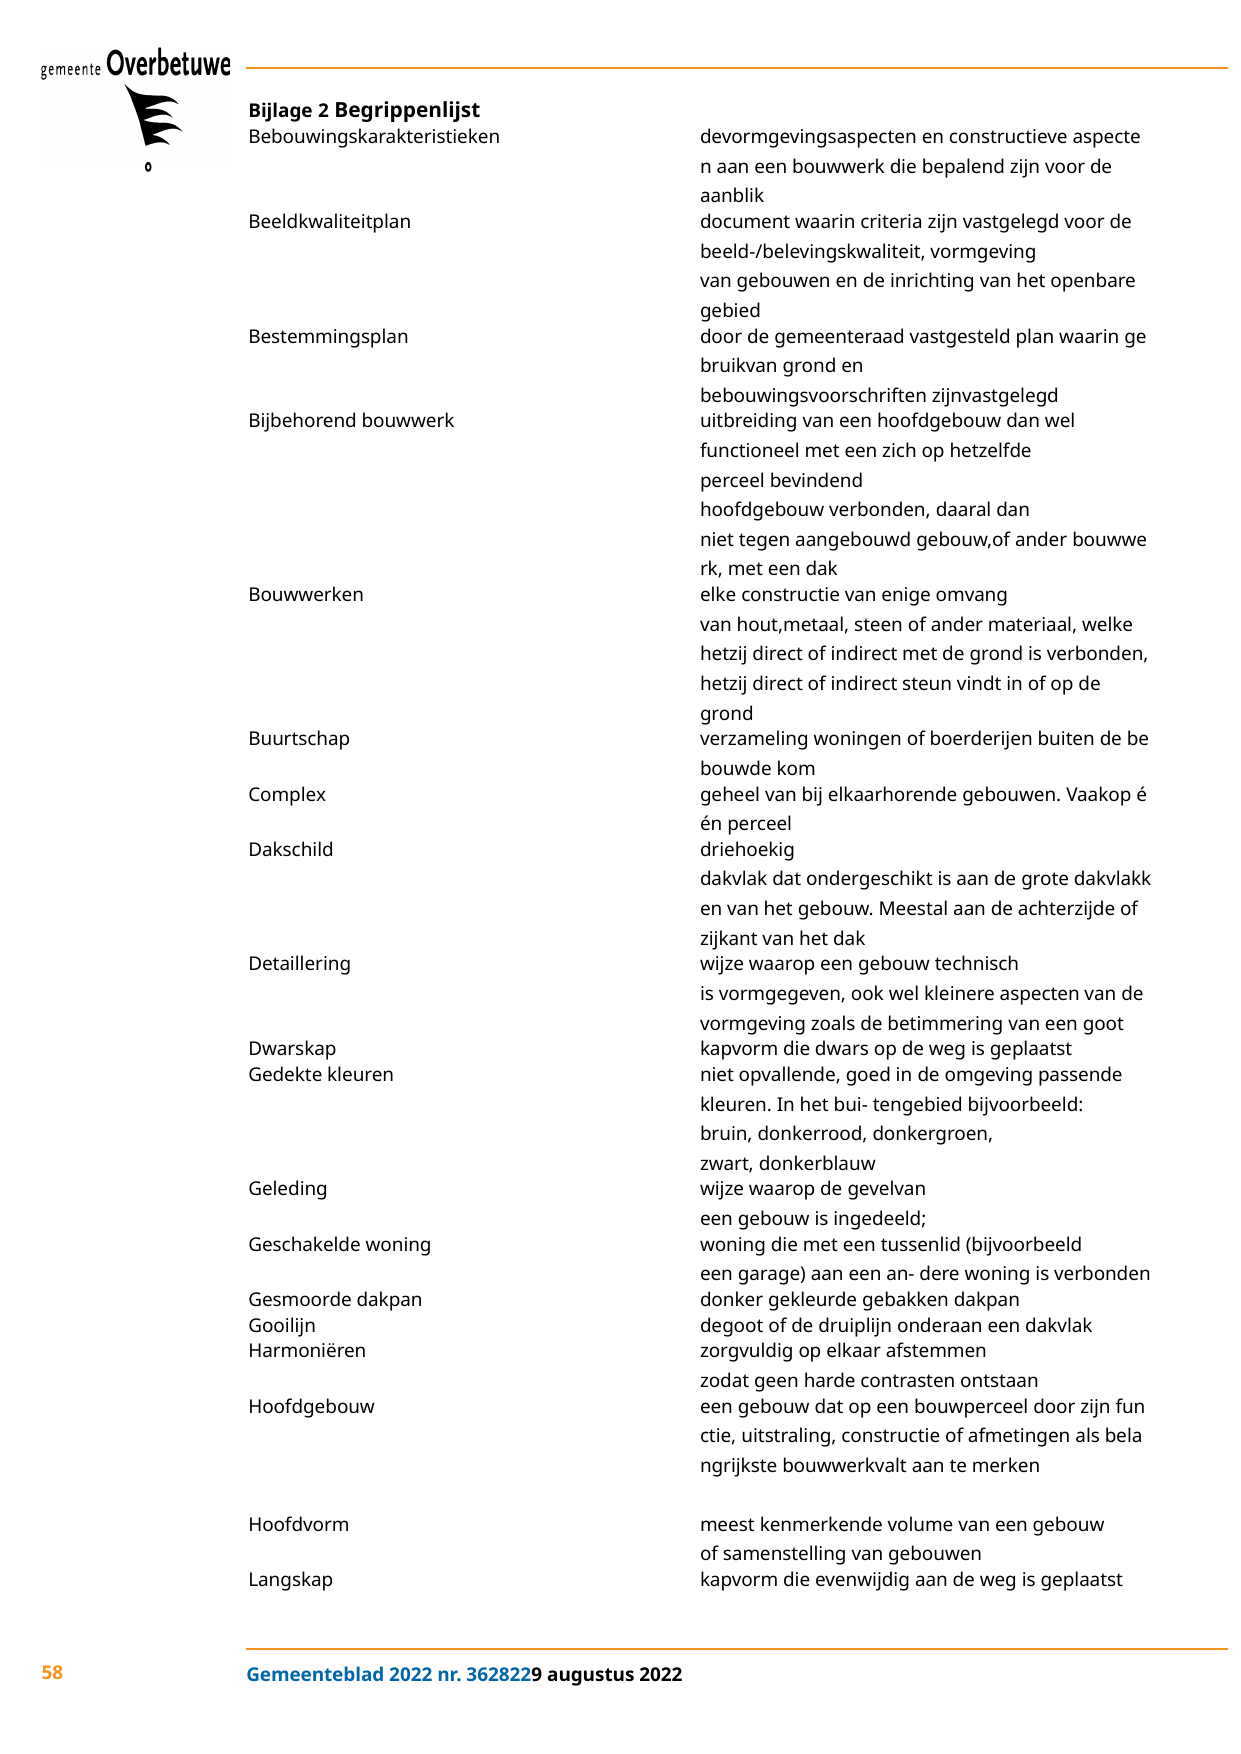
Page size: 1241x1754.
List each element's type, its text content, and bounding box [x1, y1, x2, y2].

table_cell zorgvuldig op elkaar afstemmen zodat geen harde contrasten ontstaan [700, 1338, 1152, 1393]
table_cell Hoofdgebouw [248, 1393, 700, 1478]
table_cell Langskap [248, 1566, 700, 1592]
table_cell Dakschild [248, 836, 700, 951]
table_cell kapvorm die evenwijdig aan de weg is geplaatst [700, 1566, 1152, 1592]
table_cell Gooilijn [248, 1312, 700, 1338]
table_cell Geleding [248, 1176, 700, 1231]
table_header devormgevingsaspecten en constructieve aspecten aan een bouwwerk die bepalend zijn voor de aanblik [700, 124, 1152, 208]
table_cell Complex [248, 781, 700, 836]
table_cell door de gemeenteraad vastgesteld plan waarin gebruikvan grond en bebouwingsvoorschriften zijnvastgelegd [700, 323, 1152, 408]
table_cell donker gekleurde gebakken dakpan [700, 1286, 1152, 1312]
table_cell wijze waarop een gebouw technisch is vormgegeven, ook wel kleinere aspecten van de vormgeving zoals de betimmering van een goot [700, 951, 1152, 1035]
table_cell woning die met een tussenlid (bijvoorbeeld een garage) aan een an- dere woning is verbonden [700, 1231, 1152, 1286]
table_cell Bestemmingsplan [248, 323, 700, 408]
table_cell Harmoniëren [248, 1338, 700, 1393]
table_cell driehoekig dakvlak dat ondergeschikt is aan de grote dakvlakken van het gebouw. Meestal aan de achterzijde of zijkant van het dak [700, 836, 1152, 951]
table_cell wijze waarop de gevelvan een gebouw is ingedeeld; [700, 1176, 1152, 1231]
table_cell Buurtschap [248, 725, 700, 781]
table_cell kapvorm die dwars op de weg is geplaatst [700, 1035, 1152, 1061]
table_cell degoot of de druiplijn onderaan een dakvlak [700, 1312, 1152, 1338]
table_cell geheel van bij elkaarhorende gebouwen. Vaakop één perceel [700, 781, 1152, 836]
table_cell verzameling woningen of boerderijen buiten de bebouwde kom [700, 725, 1152, 781]
table_cell een gebouw dat op een bouwperceel door zijn functie, uitstraling, constructie of afmetingen als belangrijkste bouwwerkvalt aan te merken [700, 1393, 1152, 1478]
table_cell Detaillering [248, 951, 700, 1035]
table_cell Bijbehorend bouwwerk [248, 408, 700, 581]
table_cell Geschakelde woning [248, 1231, 700, 1286]
table_cell Dwarskap [248, 1035, 700, 1061]
table_header Bebouwingskarakteristieken [248, 124, 700, 208]
table_cell Beeldkwaliteitplan [248, 208, 700, 323]
table_cell Gesmoorde dakpan [248, 1286, 700, 1312]
table_cell uitbreiding van een hoofdgebouw dan wel functioneel met een zich op hetzelfde perceel bevindend hoofdgebouw verbonden, daaral dan niet tegen aangebouwd gebouw,of ander bouwwerk, met een dak [700, 408, 1152, 581]
table_cell elke constructie van enige omvang van hout,metaal, steen of ander materiaal, welke hetzij direct of indirect met de grond is verbonden, hetzij direct of indirect steun vindt in of op de grond [700, 581, 1152, 725]
table_cell Bouwwerken [248, 581, 700, 725]
text Bijlage 2 Begrippenlijst [248, 95, 1152, 123]
table_cell Gedekte kleuren [248, 1061, 700, 1176]
table_header meest kenmerkende volume van een gebouw of samenstelling van gebouwen [700, 1511, 1152, 1566]
table_cell document waarin criteria zijn vastgelegd voor de beeld-/belevingskwaliteit, vormgeving van gebouwen en de inrichting van het openbare gebied [700, 208, 1152, 323]
table_cell niet opvallende, goed in de omgeving passende kleuren. In het bui- tengebied bijvoorbeeld: bruin, donkerrood, donkergroen, zwart, donkerblauw [700, 1061, 1152, 1176]
table_header Hoofdvorm [248, 1511, 700, 1566]
picture [41, 47, 231, 172]
